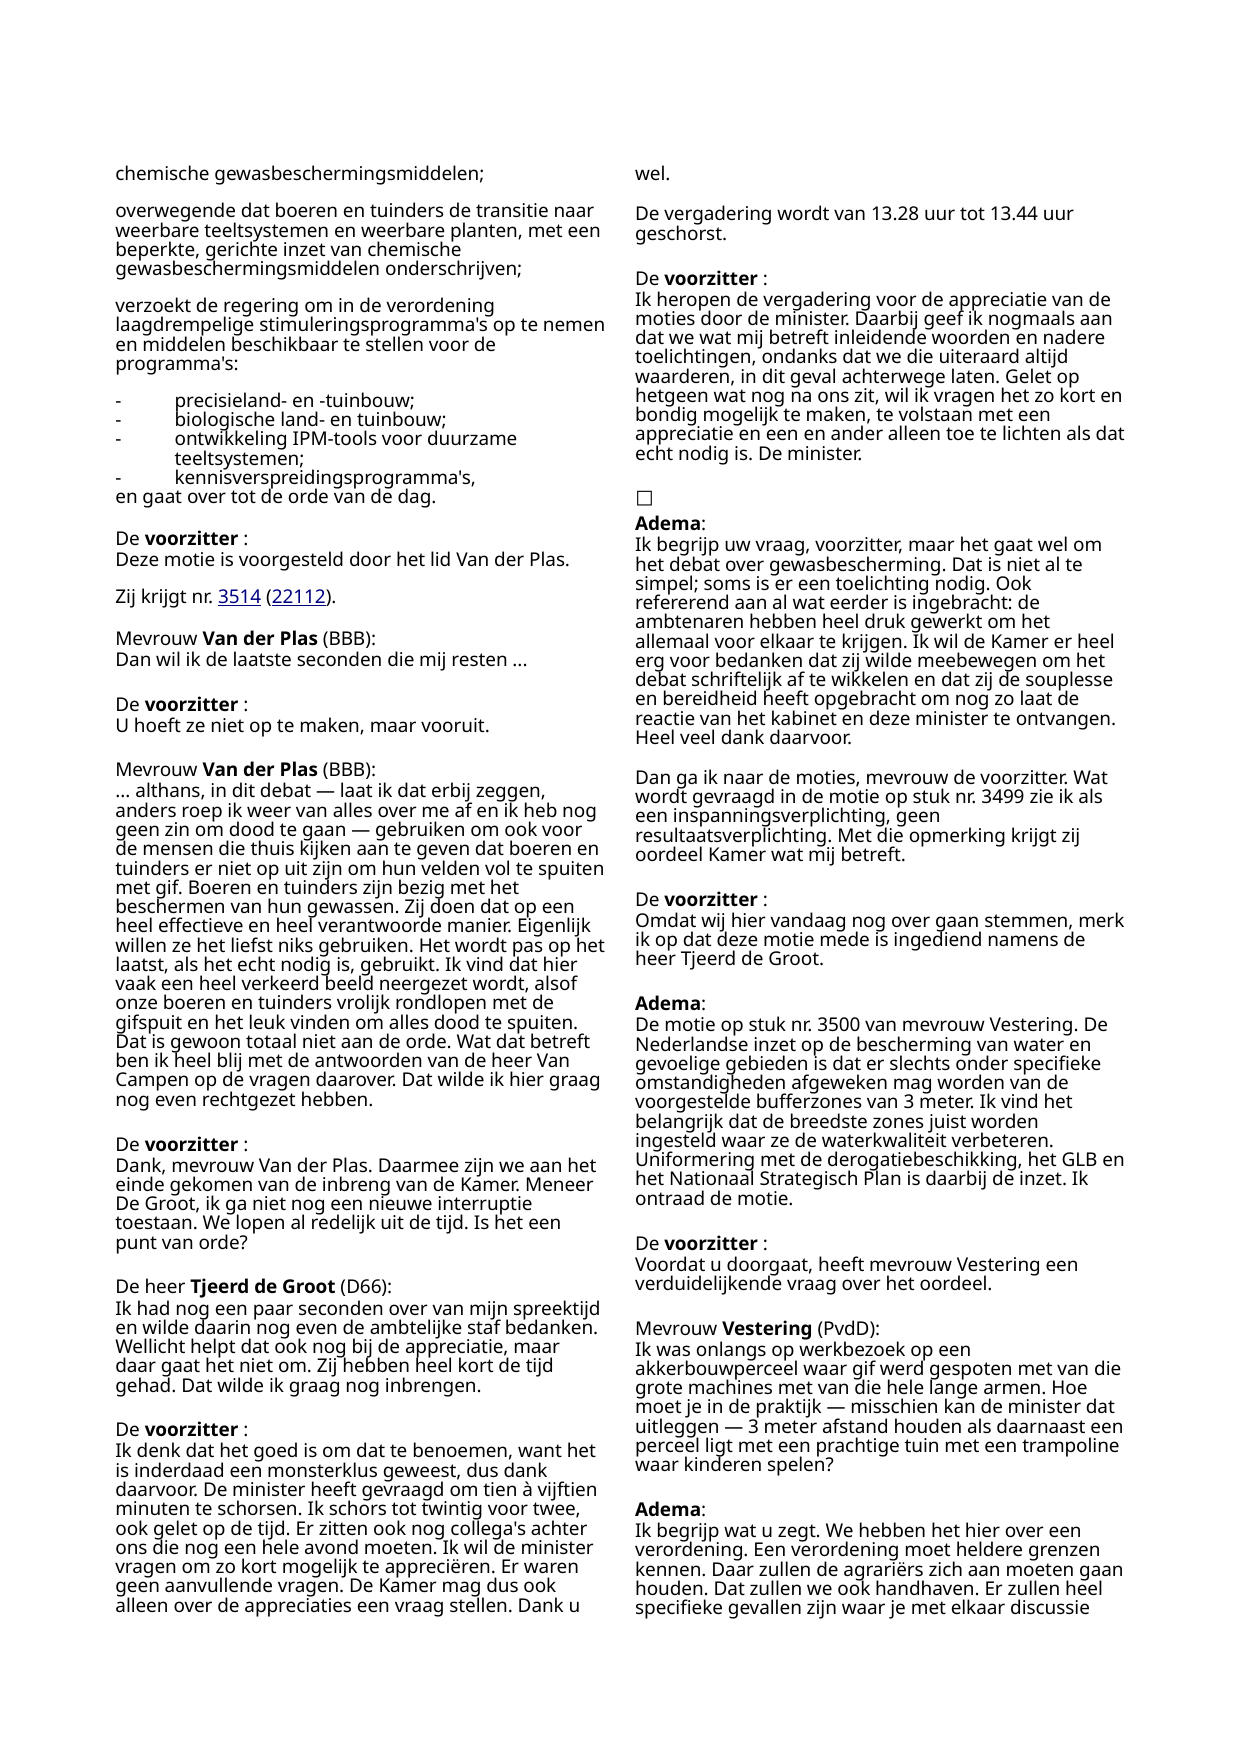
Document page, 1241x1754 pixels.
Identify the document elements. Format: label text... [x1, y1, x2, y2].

text en gaat over tot de orde van de dag. [115, 488, 605, 507]
text Dan wil ik de laatste seconden die mij resten ... [115, 651, 605, 670]
text chemische gewasbeschermingsmiddelen; [115, 165, 605, 184]
text De vergadering wordt van 13.28 uur tot 13.44 uur geschorst. [635, 205, 1125, 244]
text overwegende dat boeren en tuinders de transitie naar weerbare teeltsystemen en weerbare planten, met een beperkte, gerichte inzet van chemische gewasbeschermingsmiddelen onderschrijven; [115, 202, 605, 279]
text Adema: [635, 991, 1125, 1016]
text Adema: [635, 1496, 1125, 1522]
text Mevrouw Van der Plas (BBB): [115, 757, 605, 782]
text Ik had nog een paar seconden over van mijn spreektijd en wilde daarin nog even de ambtelijke staf bedanken. Wellicht helpt dat ook nog bij de appreciatie, maar daar gaat het niet om. Zij hebben heel kort de tijd gehad. Dat wilde ik graag nog inbrengen. [115, 1299, 605, 1396]
text wel. [635, 165, 1125, 184]
text Dan ga ik naar de moties, mevrouw de voorzitter. Wat wordt gevraagd in de motie op stuk nr. 3499 zie ik als een inspanningsverplichting, geen resultaatsverplichting. Met die opmerking krijgt zij oordeel Kamer wat mij betreft. [635, 769, 1125, 865]
list precisieland- en -tuinbouw; [115, 392, 605, 411]
text Mevrouw Van der Plas (BBB): [115, 625, 605, 651]
text Dank, mevrouw Van der Plas. Daarmee zijn we aan het einde gekomen van de inbreng van de Kamer. Meneer De Groot, ik ga niet nog een nieuwe interruptie toestaan. We lopen al redelijk uit de tijd. Is het een punt van orde? [115, 1157, 605, 1253]
text De voorzitter : [115, 1417, 605, 1442]
text ⬜ [635, 485, 1125, 511]
text ... althans, in dit debat — laat ik dat erbij zeggen, anders roep ik weer van alles over me af en ik heb nog geen zin om dood te gaan — gebruiken om ook voor de mensen die thuis kijken aan te geven dat boeren en tuinders er niet op uit zijn om hun velden vol te spuiten met gif. Boeren en tuinders zijn bezig met het beschermen van hun gewassen. Zij doen dat op een heel effectieve en heel verantwoorde manier. Eigenlijk willen ze het liefst niks gebruiken. Het wordt pas op het laatst, als het echt nodig is, gebruikt. Ik vind dat hier vaak een heel verkeerd beeld neergezet wordt, alsof onze boeren en tuinders vrolijk rondlopen met de gifspuit en het leuk vinden om alles dood te spuiten. Dat is gewoon totaal niet aan de orde. Wat dat betreft ben ik heel blij met de antwoorden van de heer Van Campen op de vragen daarover. Dat wilde ik hier graag nog even rechtgezet hebben. [115, 782, 605, 1110]
list kennisverspreidingsprogramma's, [115, 469, 605, 488]
text Deze motie is voorgesteld door het lid Van der Plas. [115, 551, 605, 570]
list ontwikkeling IPM-tools voor duurzame teeltsystemen; [115, 430, 605, 469]
text De voorzitter : [635, 886, 1125, 912]
text De voorzitter : [115, 525, 605, 551]
text De voorzitter : [635, 1230, 1125, 1256]
text Mevrouw Vestering (PvdD): [635, 1315, 1125, 1341]
text Ik begrijp wat u zegt. We hebben het hier over een verordening. Een verordening moet heldere grenzen kennen. Daar zullen de agrariërs zich aan moeten gaan houden. Dat zullen we ook handhaven. Er zullen heel specifieke gevallen zijn waar je met elkaar discussie [635, 1522, 1125, 1618]
text Ik begrijp uw vraag, voorzitter, maar het gaat wel om het debat over gewasbescherming. Dat is niet al te simpel; soms is er een toelichting nodig. Ook refererend aan al wat eerder is ingebracht: de ambtenaren hebben heel druk gewerkt om het allemaal voor elkaar te krijgen. Ik wil de Kamer er heel erg voor bedanken dat zij wilde meebewegen om het debat schriftelijk af te wikkelen en dat zij de souplesse en bereidheid heeft opgebracht om nog zo laat de reactie van het kabinet en deze minister te ontvangen. Heel veel dank daarvoor. [635, 536, 1125, 748]
text U hoeft ze niet op te maken, maar vooruit. [115, 717, 605, 736]
text De motie op stuk nr. 3500 van mevrouw Vestering. De Nederlandse inzet op de bescherming van water en gevoelige gebieden is dat er slechts onder specifieke omstandigheden afgeweken mag worden van de voorgestelde bufferzones van 3 meter. Ik vind het belangrijk dat de breedste zones juist worden ingesteld waar ze de waterkwaliteit verbeteren. Uniformering met de derogatiebeschikking, het GLB en het Nationaal Strategisch Plan is daarbij de inzet. Ik ontraad de motie. [635, 1016, 1125, 1209]
text Ik denk dat het goed is om dat te benoemen, want het is inderdaad een monsterklus geweest, dus dank daarvoor. De minister heeft gevraagd om tien à vijftien minuten te schorsen. Ik schors tot twintig voor twee, ook gelet op de tijd. Er zitten ook nog collega's achter ons die nog een hele avond moeten. Ik wil de minister vragen om zo kort mogelijk te appreciëren. Er waren geen aanvullende vragen. De Kamer mag dus ook alleen over de appreciaties een vraag stellen. Dank u [115, 1442, 605, 1616]
text De voorzitter : [635, 265, 1125, 291]
text Adema: [635, 511, 1125, 536]
text De voorzitter : [115, 1131, 605, 1157]
text Zij krijgt nr. 3514 (22112). [115, 588, 605, 607]
text De heer Tjeerd de Groot (D66): [115, 1274, 605, 1299]
text verzoekt de regering om in de verordening laagdrempelige stimuleringsprogramma's op te nemen en middelen beschikbaar te stellen voor de programma's: [115, 297, 605, 374]
text Omdat wij hier vandaag nog over gaan stemmen, merk ik op dat deze motie mede is ingediend namens de heer Tjeerd de Groot. [635, 912, 1125, 970]
text Ik was onlangs op werkbezoek op een akkerbouwperceel waar gif werd gespoten met van die grote machines met van die hele lange armen. Hoe moet je in de praktijk — misschien kan de minister dat uitleggen — 3 meter afstand houden als daarnaast een perceel ligt met een prachtige tuin met een trampoline waar kinderen spelen? [635, 1341, 1125, 1476]
text Ik heropen de vergadering voor de appreciatie van de moties door de minister. Daarbij geef ik nogmaals aan dat we wat mij betreft inleidende woorden en nadere toelichtingen, ondanks dat we die uiteraard altijd waarderen, in dit geval achterwege laten. Gelet op hetgeen wat nog na ons zit, wil ik vragen het zo kort en bondig mogelijk te maken, te volstaan met een appreciatie en een en ander alleen toe te lichten als dat echt nodig is. De minister. [635, 291, 1125, 464]
list biologische land- en tuinbouw; [115, 411, 605, 430]
text De voorzitter : [115, 691, 605, 717]
text Voordat u doorgaat, heeft mevrouw Vestering een verduidelijkende vraag over het oordeel. [635, 1256, 1125, 1294]
